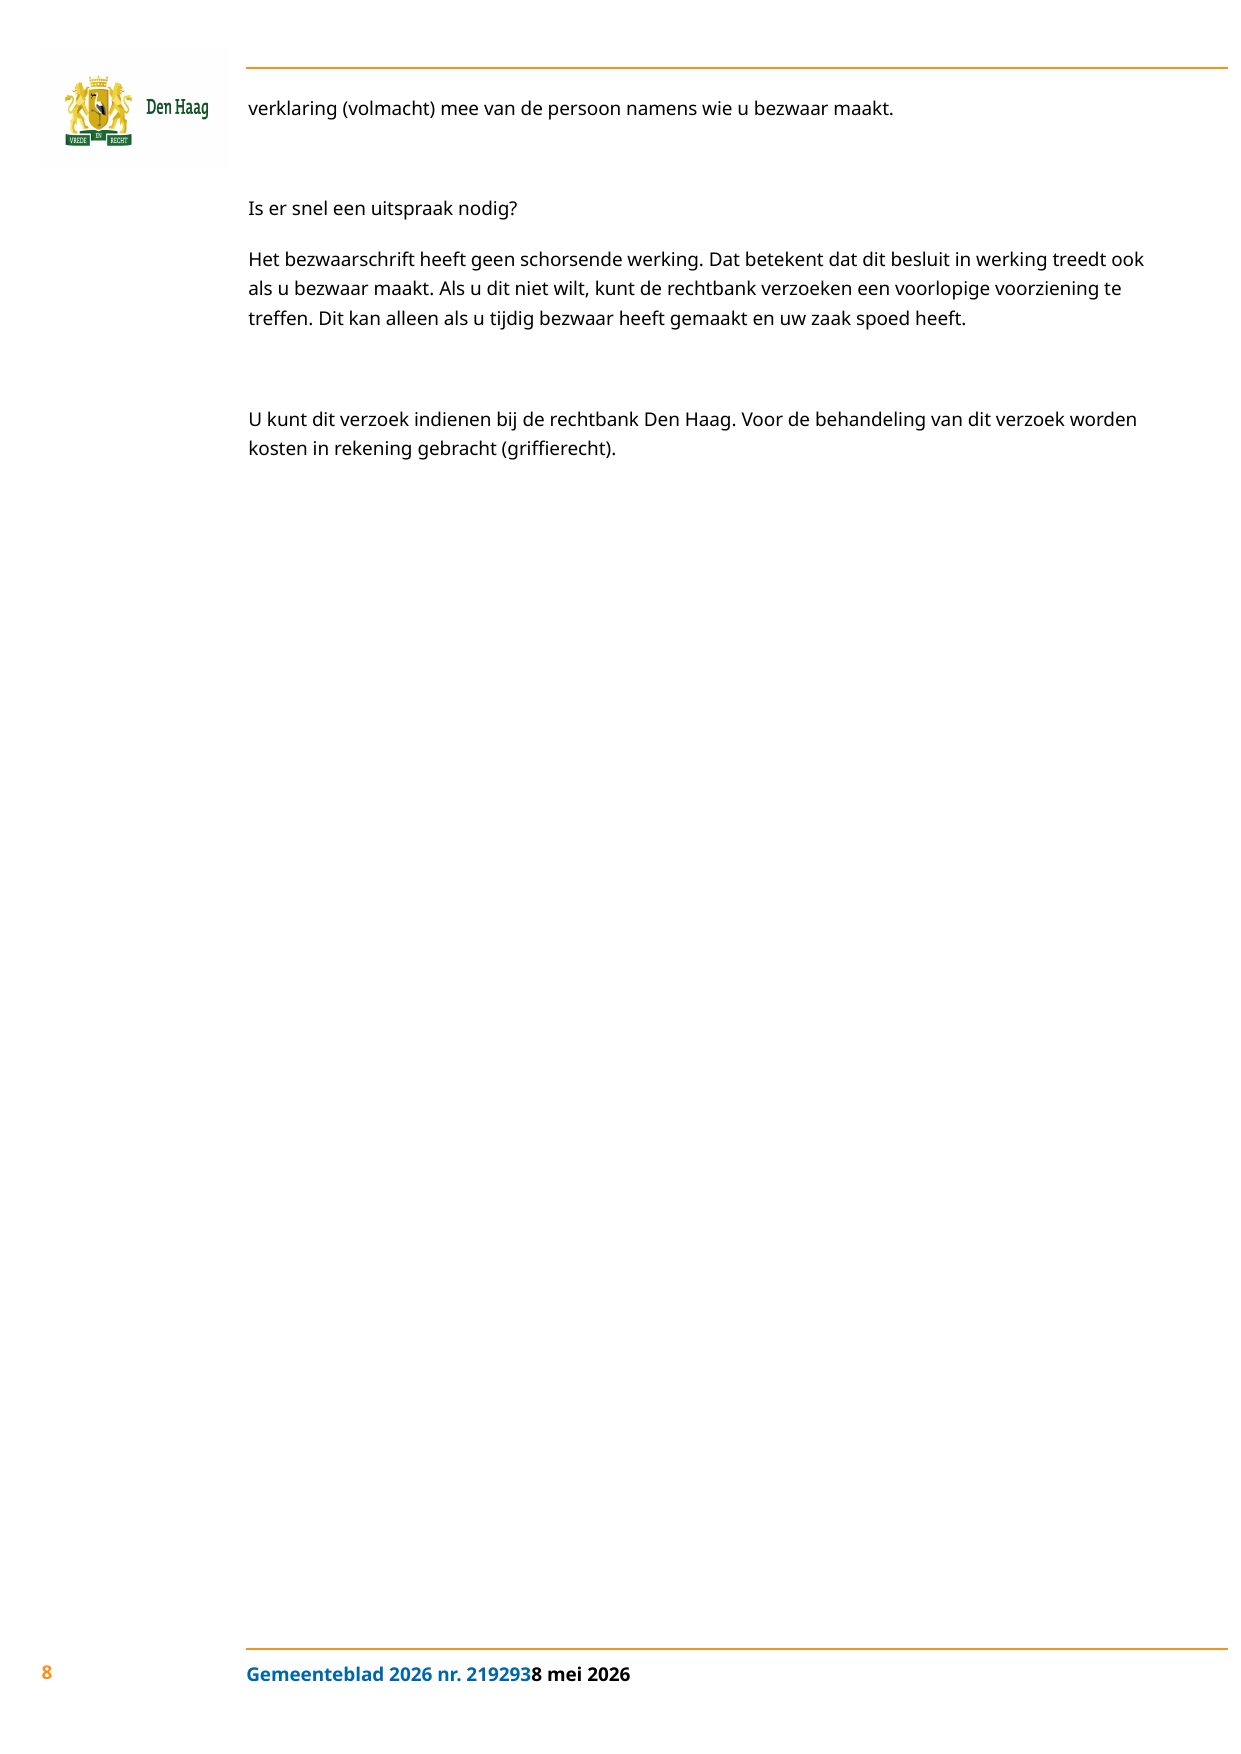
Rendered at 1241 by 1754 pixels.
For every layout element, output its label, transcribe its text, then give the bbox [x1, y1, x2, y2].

text Is er snel een uitspraak nodig? [248, 196, 1152, 221]
text verklaring (volmacht) mee van de persoon namens wie u bezwaar maakt. [248, 95, 1152, 121]
text Het bezwaarschrift heeft geen schorsende werking. Dat betekent dat dit besluit in werking treedt ook als u bezwaar maakt. Als u dit niet wilt, kunt de rechtbank verzoeken een voorlopige voorziening te treffen. Dit kan alleen als u tijdig bezwaar heeft gemaakt en uw zaak spoed heeft. [248, 246, 1152, 331]
picture [41, 47, 231, 172]
text U kunt dit verzoek indienen bij de rechtbank Den Haag. Voor de behandeling van dit verzoek worden kosten in rekening gebracht (griffierecht). [248, 406, 1152, 461]
